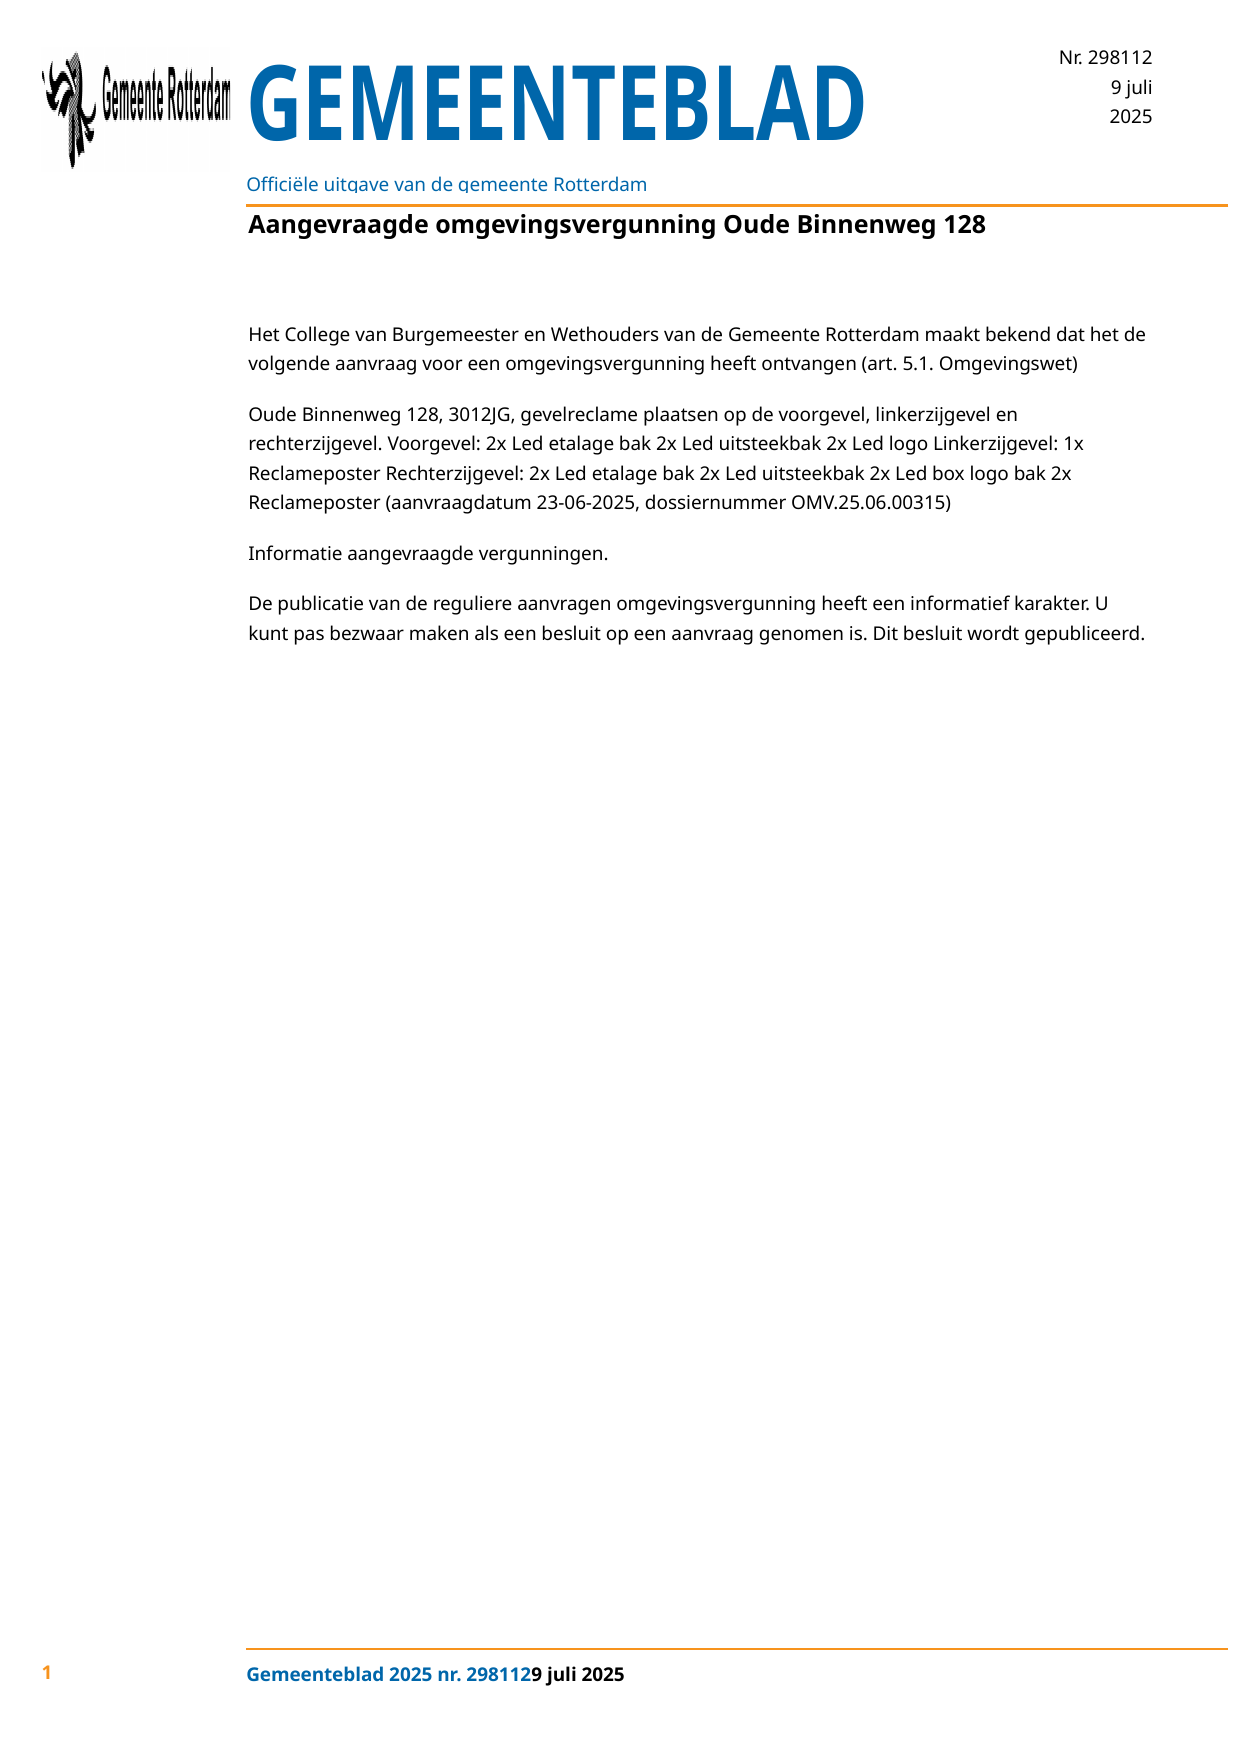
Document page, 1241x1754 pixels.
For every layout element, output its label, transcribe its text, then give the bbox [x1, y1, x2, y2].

text De publicatie van de reguliere aanvragen omgevingsvergunning heeft een informatief karakter. U kunt pas bezwaar maken als een besluit op een aanvraag genomen is. Dit besluit wordt gepubliceerd. [248, 590, 1152, 646]
picture [41, 47, 231, 172]
text Informatie aangevraagde vergunningen. [248, 540, 1152, 566]
text Aangevraagde omgevingsvergunning Oude Binnenweg 128 [248, 207, 1152, 241]
text Oude Binnenweg 128, 3012JG, gevelreclame plaatsen op de voorgevel, linkerzijgevel en rechterzijgevel. Voorgevel: 2x Led etalage bak 2x Led uitsteekbak 2x Led logo Linkerzijgevel: 1x Reclameposter Rechterzijgevel: 2x Led etalage bak 2x Led uitsteekbak 2x Led box logo bak 2x Reclameposter (aanvraagdatum 23-06-2025, dossiernummer OMV.25.06.00315) [248, 401, 1152, 515]
text Het College van Burgemeester en Wethouders van de Gemeente Rotterdam maakt bekend dat het de volgende aanvraag voor een omgevingsvergunning heeft ontvangen (art. 5.1. Omgevingswet) [248, 321, 1152, 376]
